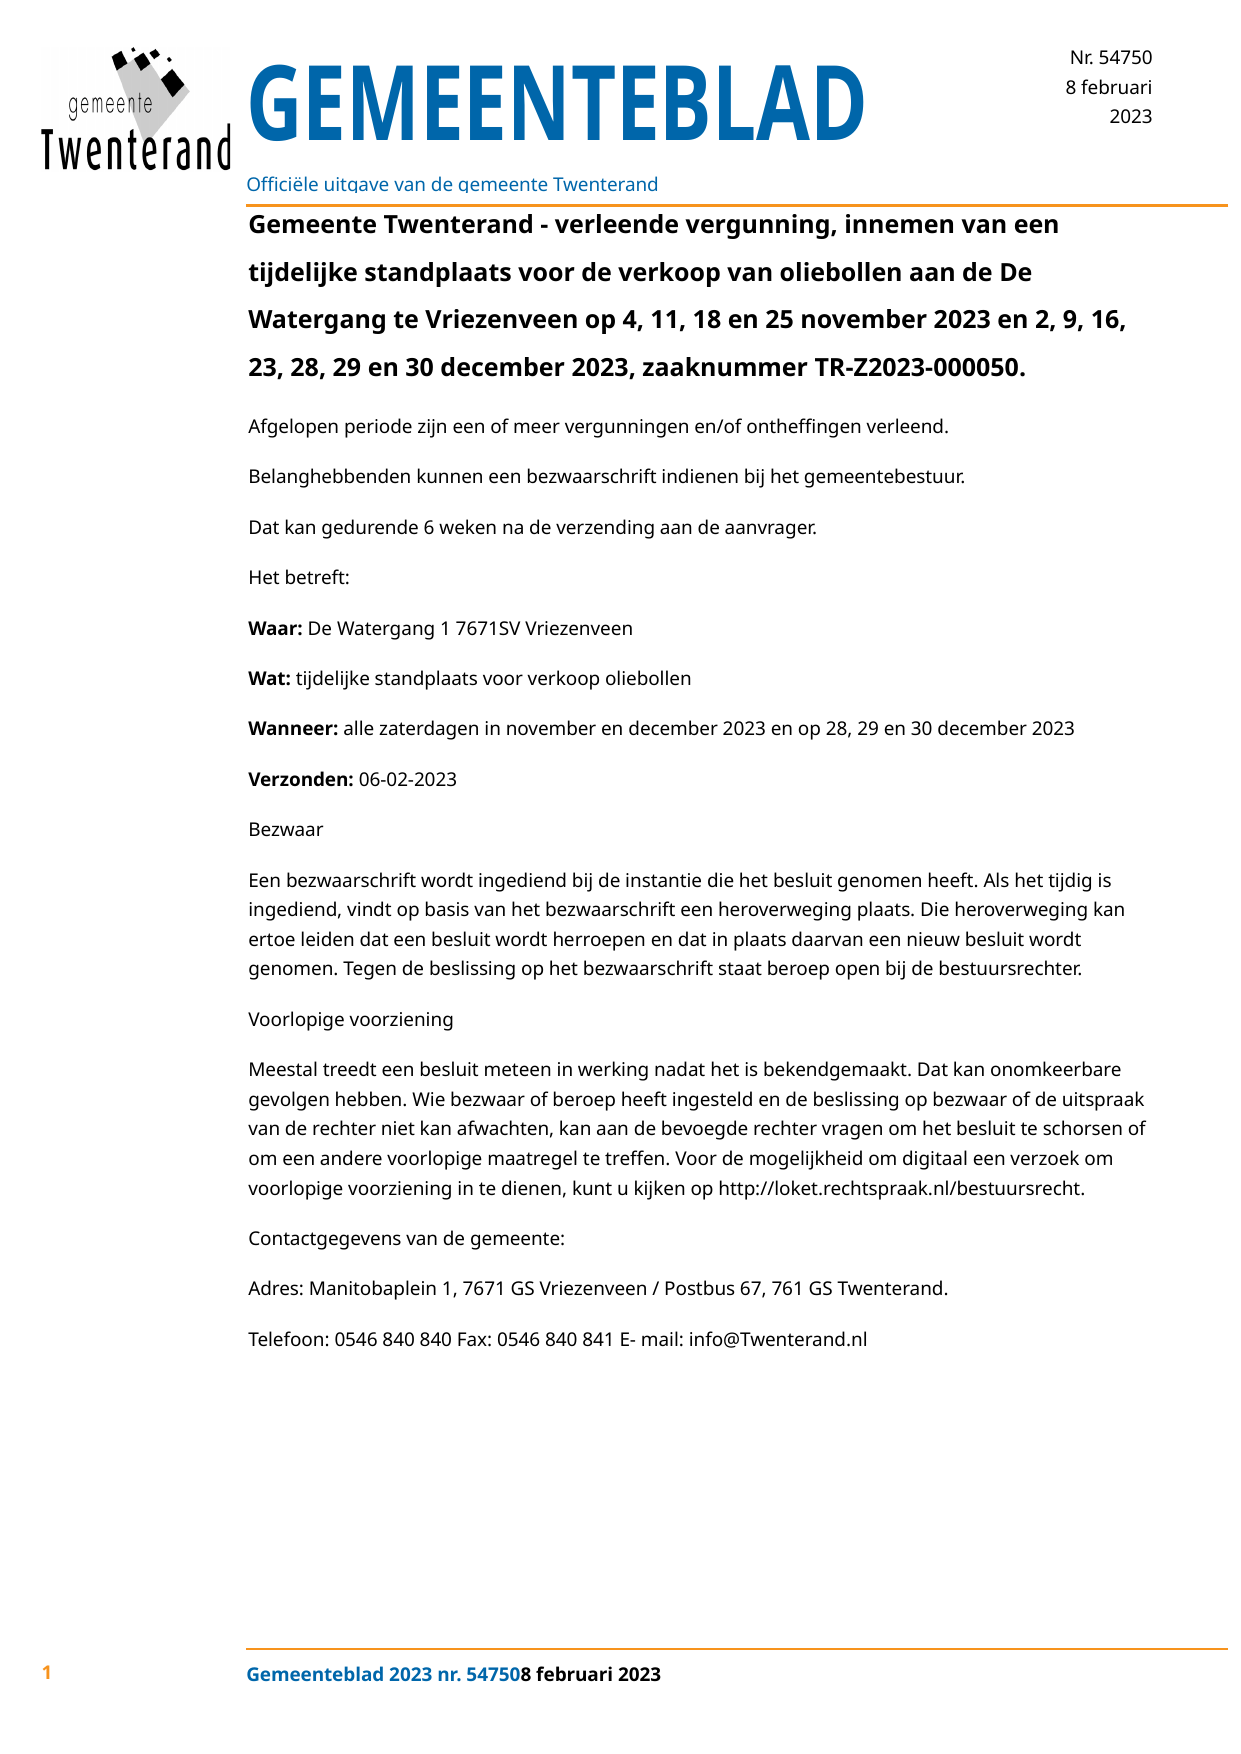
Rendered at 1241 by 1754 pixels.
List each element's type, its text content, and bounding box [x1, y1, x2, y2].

text Wanneer: alle zaterdagen in november en december 2023 en op 28, 29 en 30 december 2023 [248, 716, 1152, 741]
text Bezwaar [248, 816, 1152, 842]
text Belanghebbenden kunnen een bezwaarschrift indienen bij het gemeentebestuur. [248, 463, 1152, 489]
text Meestal treedt een besluit meteen in werking nadat het is bekendgemaakt. Dat kan onomkeerbare gevolgen hebben. Wie bezwaar of beroep heeft ingesteld en de beslissing op bezwaar of de uitspraak van de rechter niet kan afwachten, kan aan de bevoegde rechter vragen om het besluit te schorsen of om een andere voorlopige maatregel te treffen. Voor de mogelijkheid om digitaal een verzoek om voorlopige voorziening in te dienen, kunt u kijken op http://loket.rechtspraak.nl/bestuursrecht. [248, 1056, 1152, 1201]
text Dat kan gedurende 6 weken na de verzending aan de aanvrager. [248, 514, 1152, 540]
text Afgelopen periode zijn een of meer vergunningen en/of ontheffingen verleend. [248, 413, 1152, 439]
text Telefoon: 0546 840 840 Fax: 0546 840 841 E- mail: info@Twenterand.nl [248, 1326, 1152, 1352]
text Voorlopige voorziening [248, 1006, 1152, 1032]
text Een bezwaarschrift wordt ingediend bij de instantie die het besluit genomen heeft. Als het tijdig is ingediend, vindt op basis van het bezwaarschrift een heroverweging plaats. Die heroverweging kan ertoe leiden dat een besluit wordt herroepen en dat in plaats daarvan een nieuw besluit wordt genomen. Tegen de beslissing op het bezwaarschrift staat beroep open bij de bestuursrechter. [248, 867, 1152, 981]
text Waar: De Watergang 1 7671SV Vriezenveen [248, 615, 1152, 641]
text Het betreft: [248, 564, 1152, 590]
picture [41, 47, 231, 172]
text Wat: tijdelijke standplaats voor verkoop oliebollen [248, 665, 1152, 691]
text Adres: Manitobaplein 1, 7671 GS Vriezenveen / Postbus 67, 761 GS Twenterand. [248, 1276, 1152, 1301]
text Verzonden: 06-02-2023 [248, 766, 1152, 792]
text Gemeente Twenterand - verleende vergunning, innemen van een tijdelijke standplaats voor de verkoop van oliebollen aan de De Watergang te Vriezenveen op 4, 11, 18 en 25 november 2023 en 2, 9, 16, 23, 28, 29 en 30 december 2023, zaaknummer TR-Z2023-000050. [248, 207, 1152, 384]
text Contactgegevens van de gemeente: [248, 1225, 1152, 1251]
